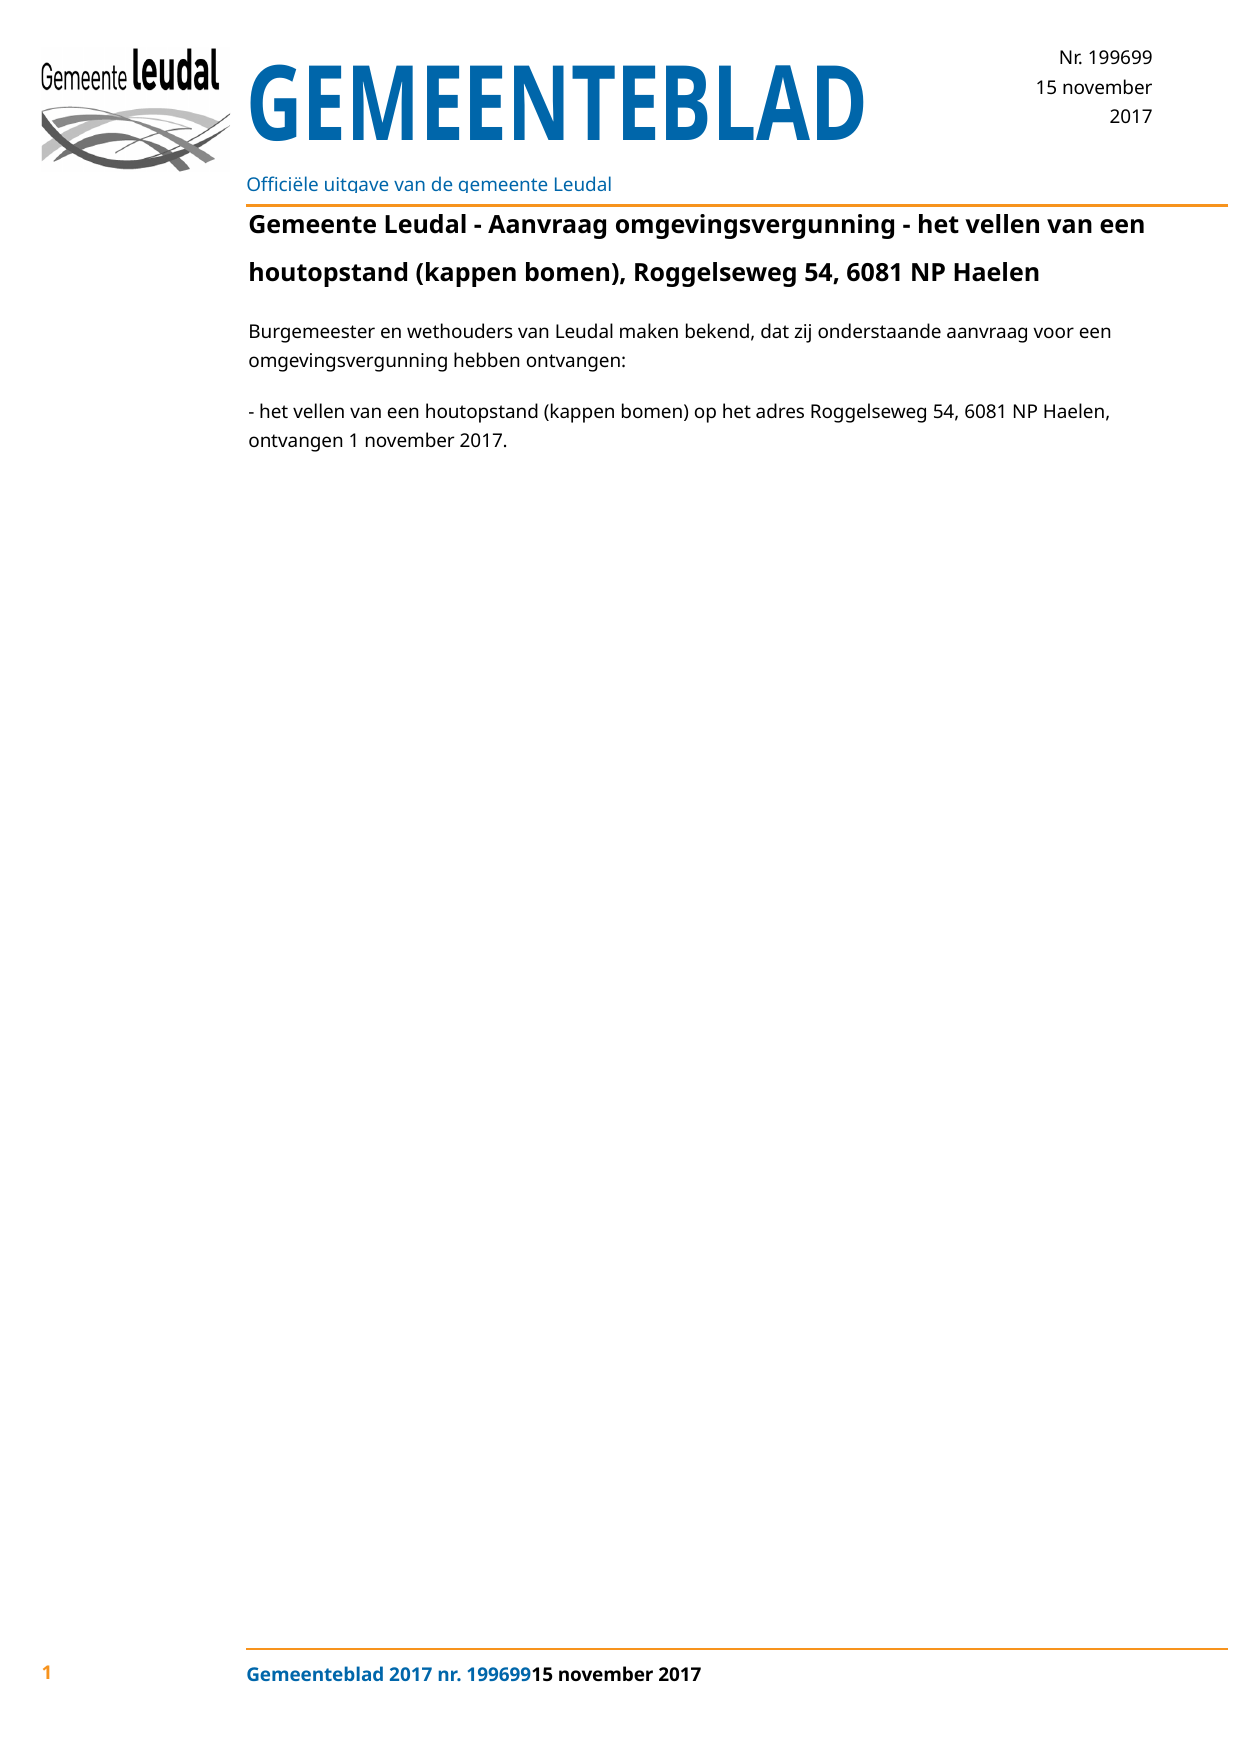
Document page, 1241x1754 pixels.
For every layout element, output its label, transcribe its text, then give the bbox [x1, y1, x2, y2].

picture [41, 47, 231, 172]
text Burgemeester en wethouders van Leudal maken bekend, dat zij onderstaande aanvraag voor een omgevingsvergunning hebben ontvangen: [248, 318, 1152, 373]
text Gemeente Leudal - Aanvraag omgevingsvergunning - het vellen van een houtopstand (kappen bomen), Roggelseweg 54, 6081 NP Haelen [248, 207, 1152, 288]
text - het vellen van een houtopstand (kappen bomen) op het adres Roggelseweg 54, 6081 NP Haelen, ontvangen 1 november 2017. [248, 398, 1152, 453]
